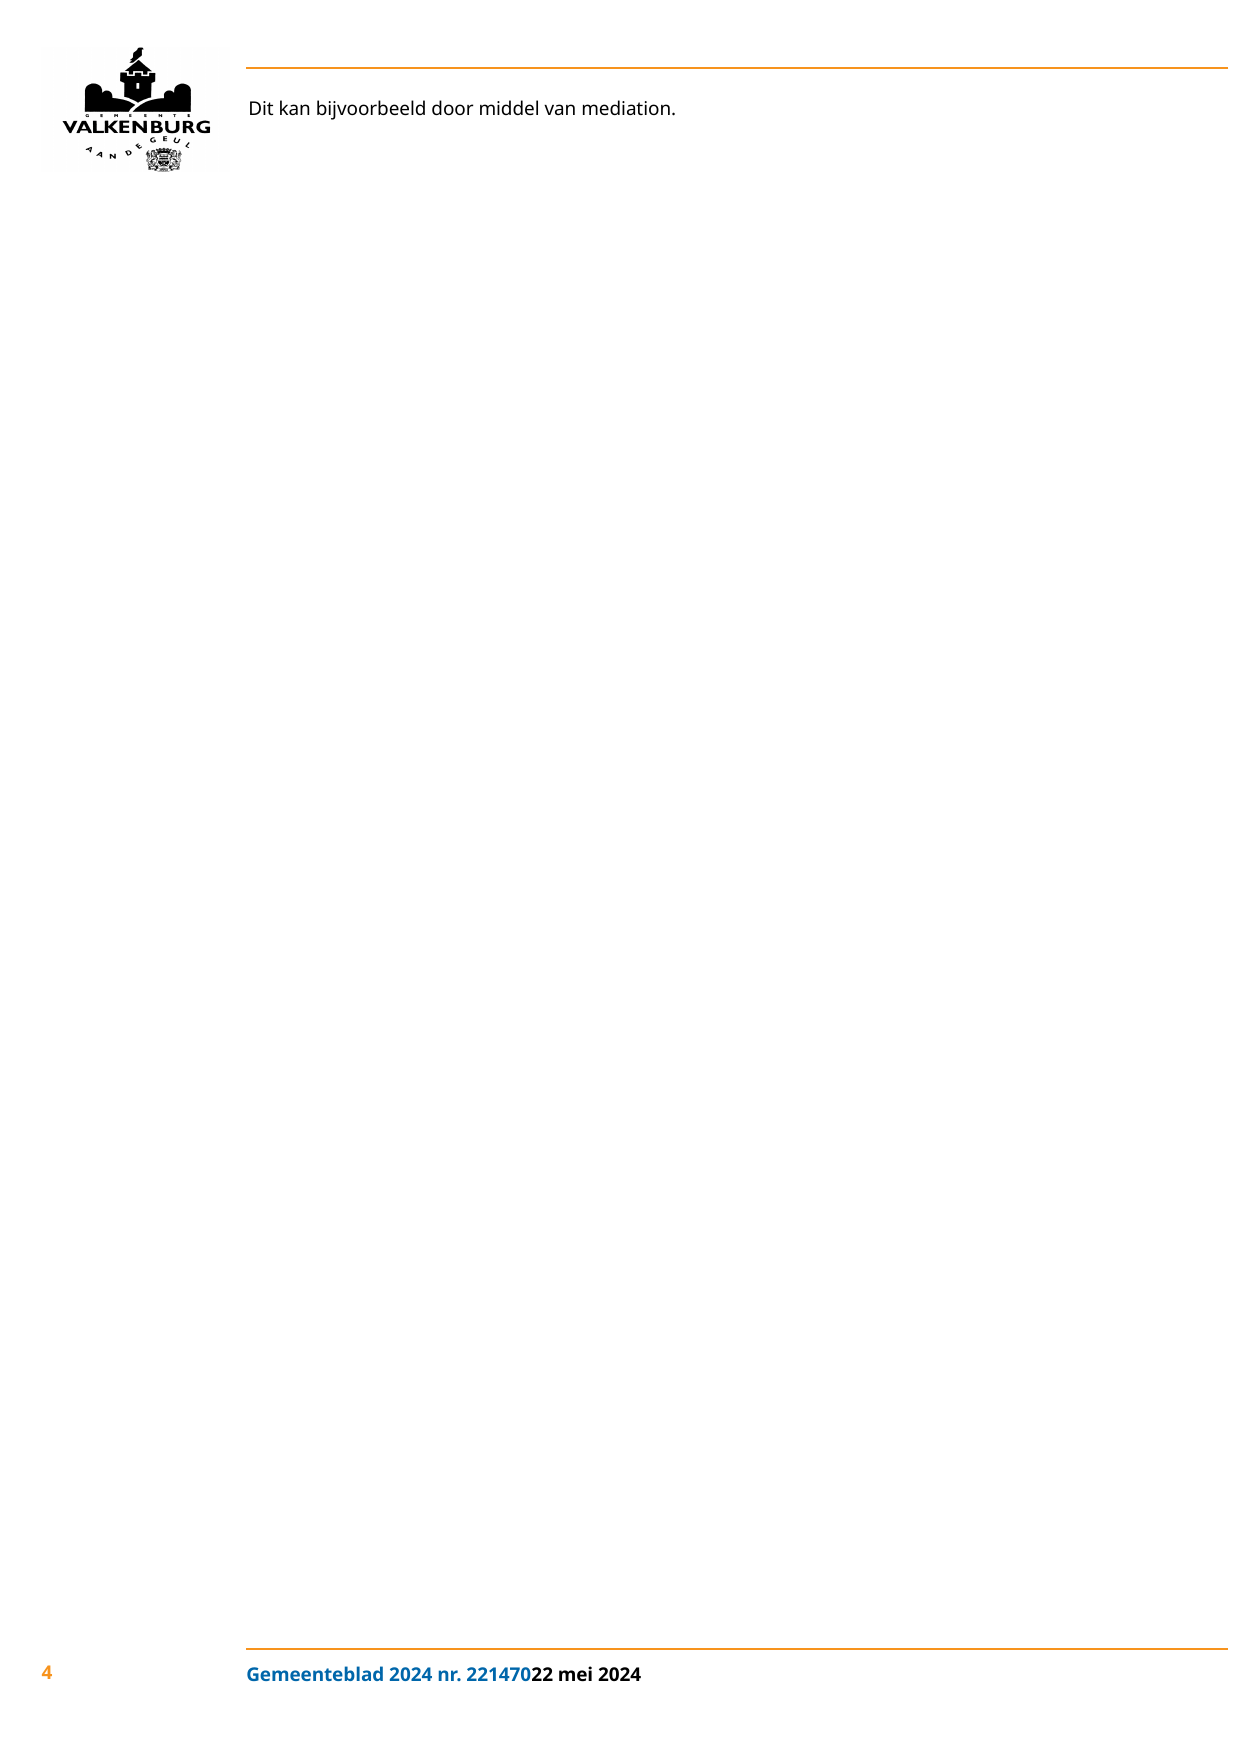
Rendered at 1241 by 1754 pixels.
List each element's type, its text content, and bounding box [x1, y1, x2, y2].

picture [41, 47, 231, 172]
text Dit kan bijvoorbeeld door middel van mediation. [248, 95, 1152, 121]
